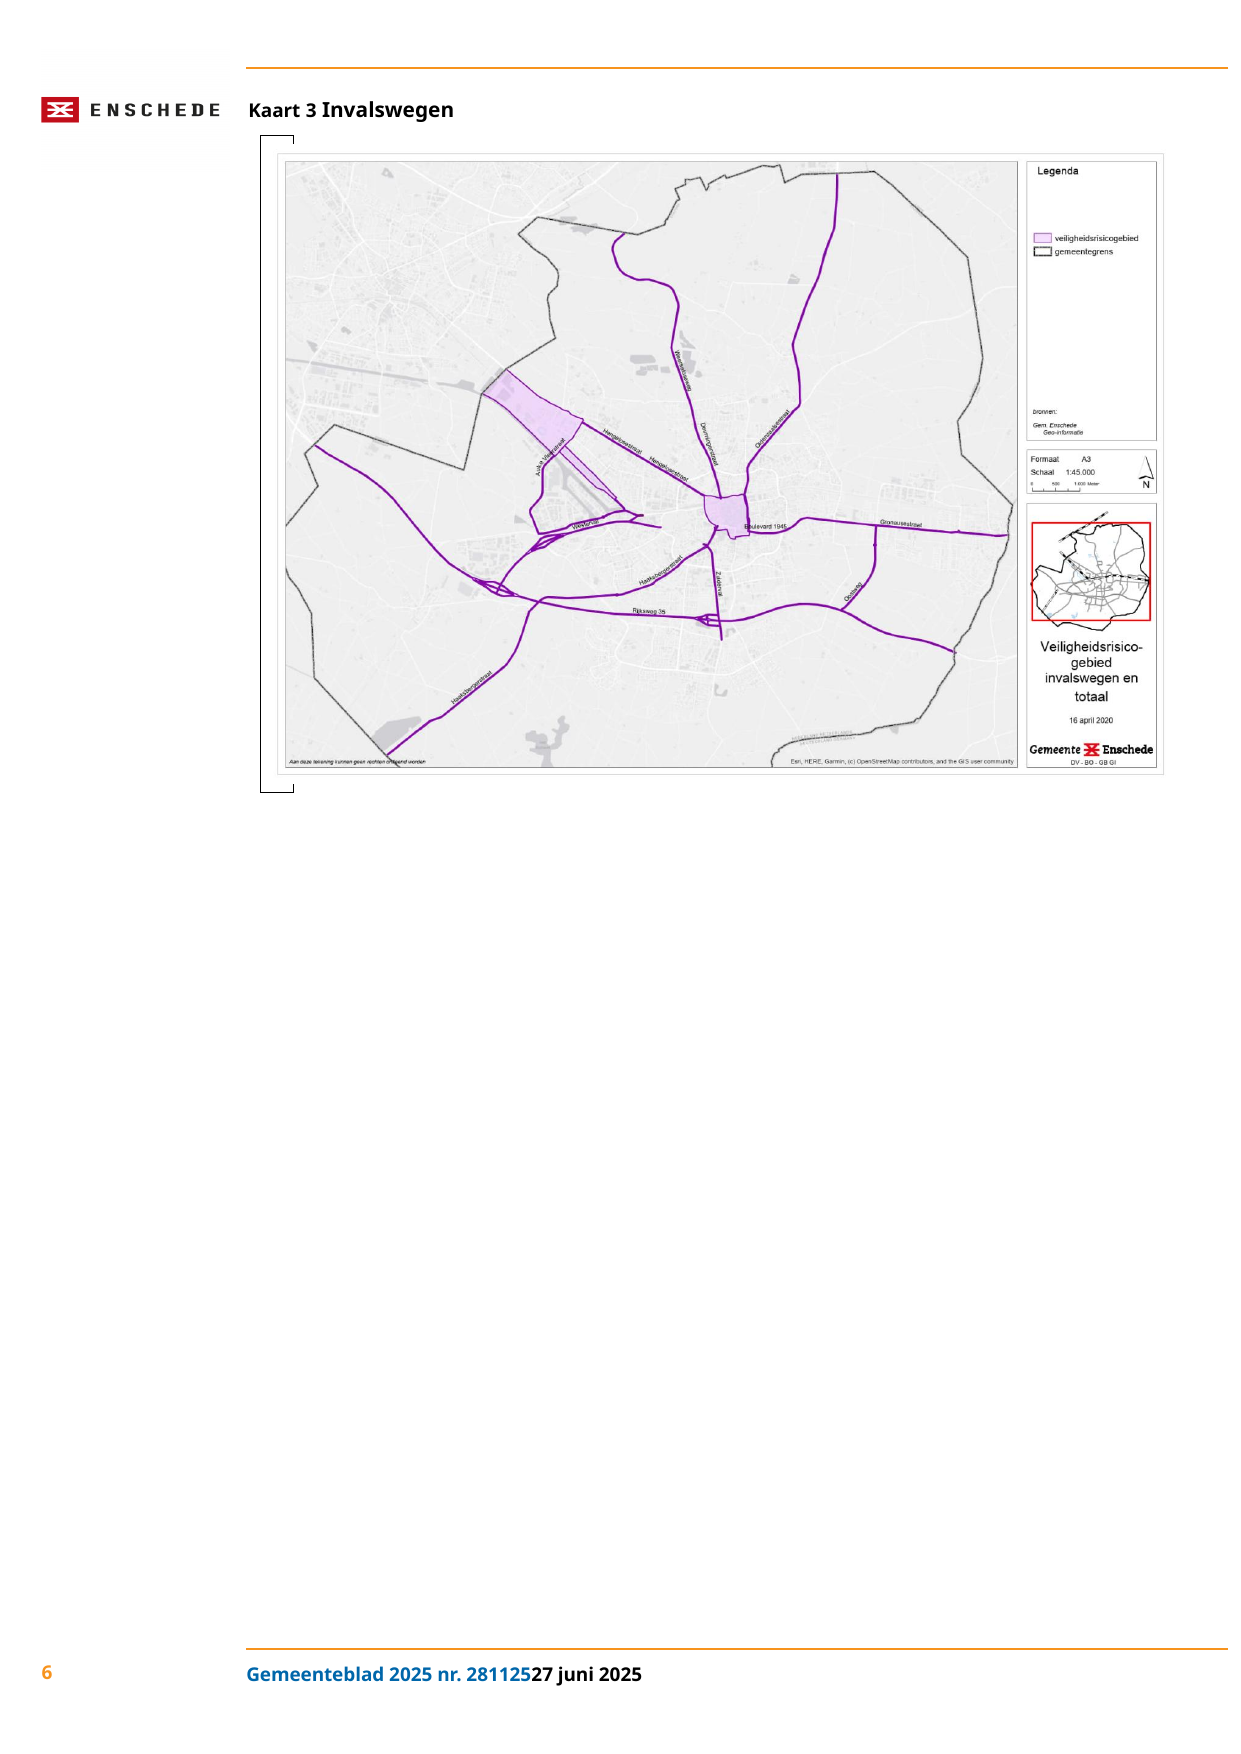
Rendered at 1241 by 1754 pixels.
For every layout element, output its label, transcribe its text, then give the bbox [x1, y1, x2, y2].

text Kaart 3 Invalswegen [248, 95, 1152, 123]
picture [268, 144, 1173, 784]
picture [41, 47, 231, 172]
